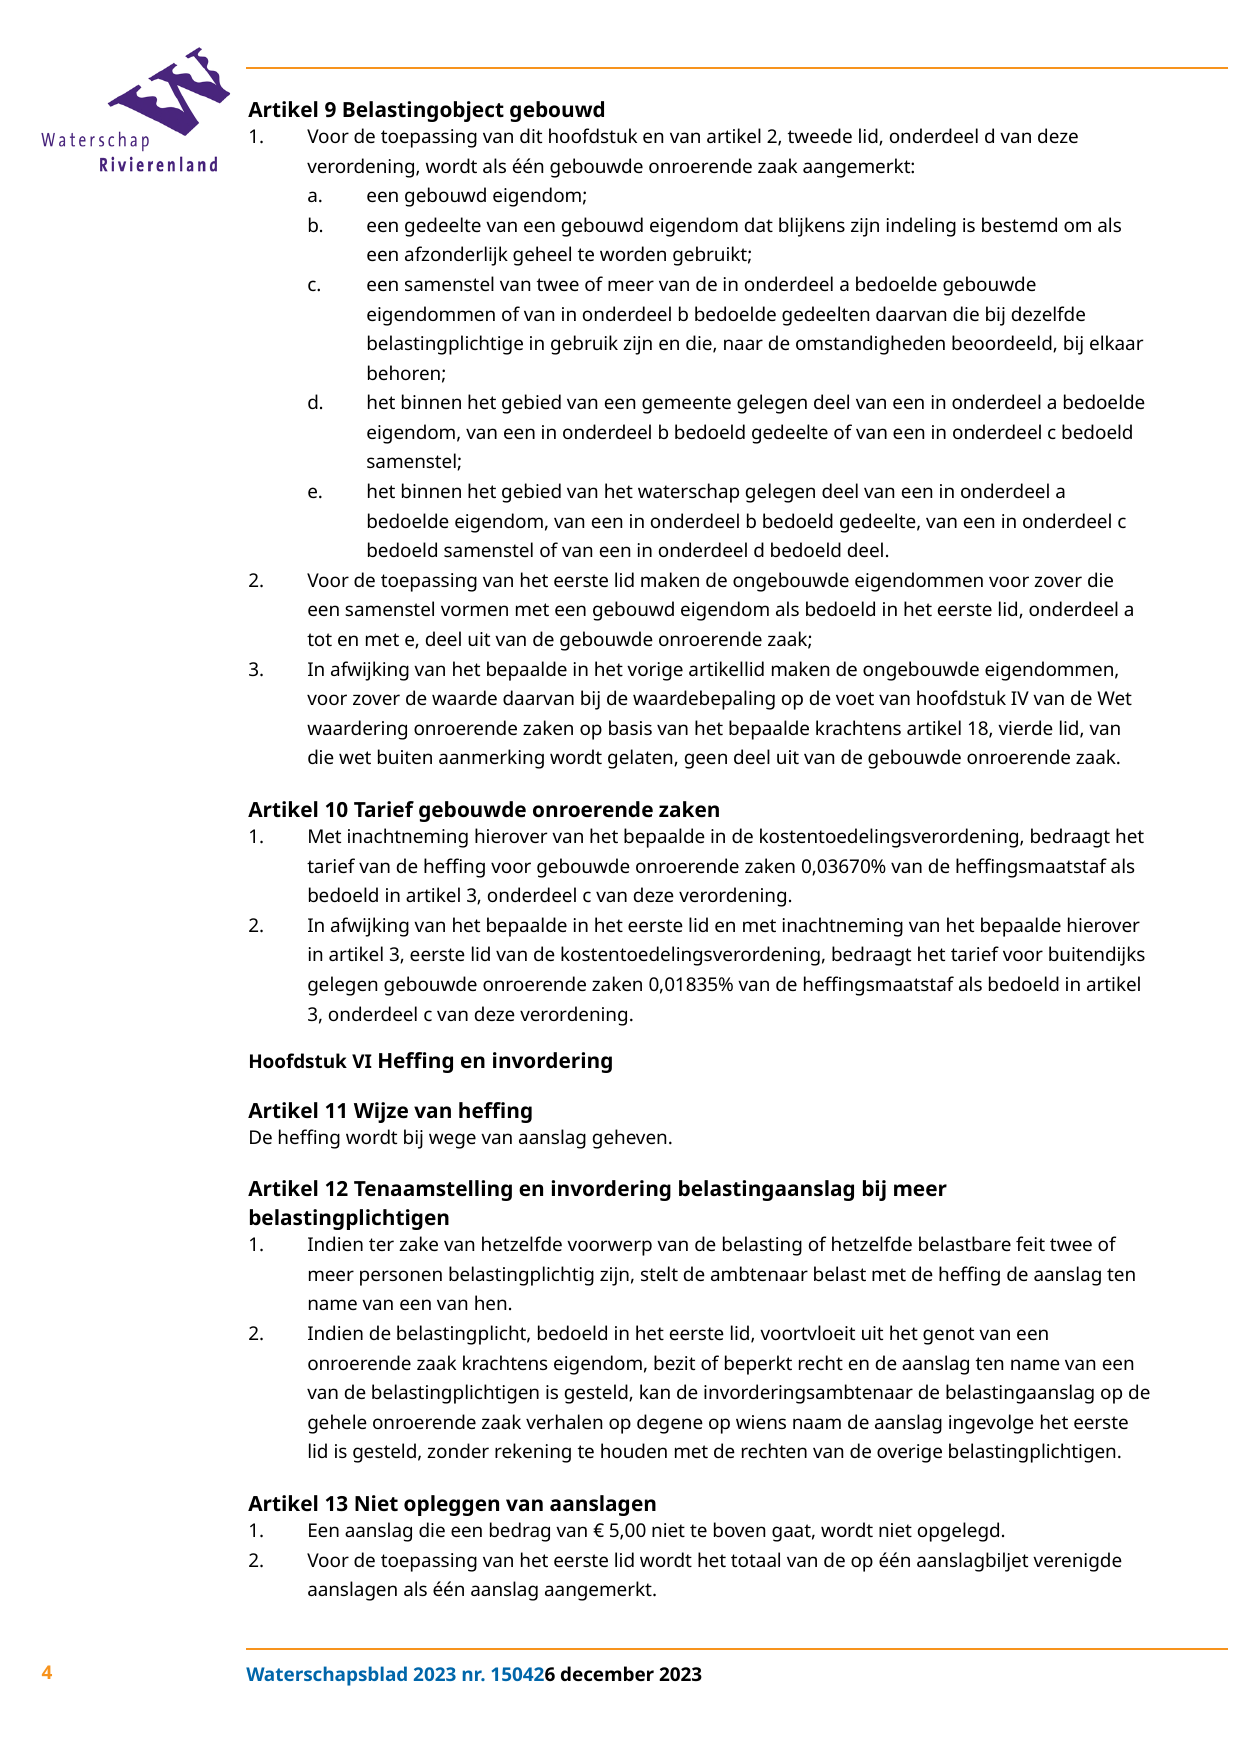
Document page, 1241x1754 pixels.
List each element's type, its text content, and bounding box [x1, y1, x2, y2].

text Artikel 12 Tenaamstelling en invordering belastingaanslag bij meer belastingplichtigen [248, 1174, 1152, 1231]
text Artikel 10 Tarief gebouwde onroerende zaken [248, 795, 1152, 823]
list het binnen het gebied van het waterschap gelegen deel van een in onderdeel a bedoelde eigendom, van een in onderdeel b bedoeld gedeelte, van een in onderdeel c bedoeld samenstel of van een in onderdeel d bedoeld deel. [307, 478, 1152, 563]
text Artikel 9 Belastingobject gebouwd [248, 95, 1152, 123]
list Een aanslag die een bedrag van € 5,00 niet te boven gaat, wordt niet opgelegd. [248, 1517, 1152, 1543]
list In afwijking van het bepaalde in het eerste lid en met inachtneming van het bepaalde hierover in artikel 3, eerste lid van de kostentoedelingsverordening, bedraagt het tarief voor buitendijks gelegen gebouwde onroerende zaken 0,01835% van de heffingsmaatstaf als bedoeld in artikel 3, onderdeel c van deze verordening. [248, 912, 1152, 1027]
list een gebouwd eigendom; [307, 182, 1152, 208]
list een gedeelte van een gebouwd eigendom dat blijkens zijn indeling is bestemd om als een afzonderlijk geheel te worden gebruikt; [307, 212, 1152, 267]
list het binnen het gebied van een gemeente gelegen deel van een in onderdeel a bedoelde eigendom, van een in onderdeel b bedoeld gedeelte of van een in onderdeel c bedoeld samenstel; [307, 389, 1152, 474]
text Artikel 13 Niet opleggen van aanslagen [248, 1489, 1152, 1517]
text Artikel 11 Wijze van heffing [248, 1096, 1152, 1124]
list Voor de toepassing van dit hoofdstuk en van artikel 2, tweede lid, onderdeel d van deze verordening, wordt als één gebouwde onroerende zaak aangemerkt: [248, 123, 1152, 178]
list Indien ter zake van hetzelfde voorwerp van de belasting of hetzelfde belastbare feit twee of meer personen belastingplichtig zijn, stelt de ambtenaar belast met de heffing de aanslag ten name van een van hen. [248, 1231, 1152, 1316]
picture [41, 47, 231, 172]
text De heffing wordt bij wege van aanslag geheven. [248, 1124, 1152, 1150]
list Met inachtneming hierover van het bepaalde in de kostentoedelingsverordening, bedraagt het tarief van de heffing voor gebouwde onroerende zaken 0,03670% van de heffingsmaatstaf als bedoeld in artikel 3, onderdeel c van deze verordening. [248, 823, 1152, 908]
text Hoofdstuk VI Heffing en invordering [248, 1046, 1152, 1075]
list In afwijking van het bepaalde in het vorige artikellid maken de ongebouwde eigendommen, voor zover de waarde daarvan bij de waardebepaling op de voet van hoofdstuk IV van de Wet waardering onroerende zaken op basis van het bepaalde krachtens artikel 18, vierde lid, van die wet buiten aanmerking wordt gelaten, geen deel uit van de gebouwde onroerende zaak. [248, 656, 1152, 770]
list Indien de belastingplicht, bedoeld in het eerste lid, voortvloeit uit het genot van een onroerende zaak krachtens eigendom, bezit of beperkt recht en de aanslag ten name van een van de belastingplichtigen is gesteld, kan de invorderingsambtenaar de belastingaanslag op de gehele onroerende zaak verhalen op degene op wiens naam de aanslag ingevolge het eerste lid is gesteld, zonder rekening te houden met de rechten van de overige belastingplichtigen. [248, 1320, 1152, 1464]
list Voor de toepassing van het eerste lid wordt het totaal van de op één aanslagbiljet verenigde aanslagen als één aanslag aangemerkt. [248, 1547, 1152, 1602]
list Voor de toepassing van het eerste lid maken de ongebouwde eigendommen voor zover die een samenstel vormen met een gebouwd eigendom als bedoeld in het eerste lid, onderdeel a tot en met e, deel uit van de gebouwde onroerende zaak; [248, 567, 1152, 652]
list een samenstel van twee of meer van de in onderdeel a bedoelde gebouwde eigendommen of van in onderdeel b bedoelde gedeelten daarvan die bij dezelfde belastingplichtige in gebruik zijn en die, naar de omstandigheden beoordeeld, bij elkaar behoren; [307, 271, 1152, 386]
